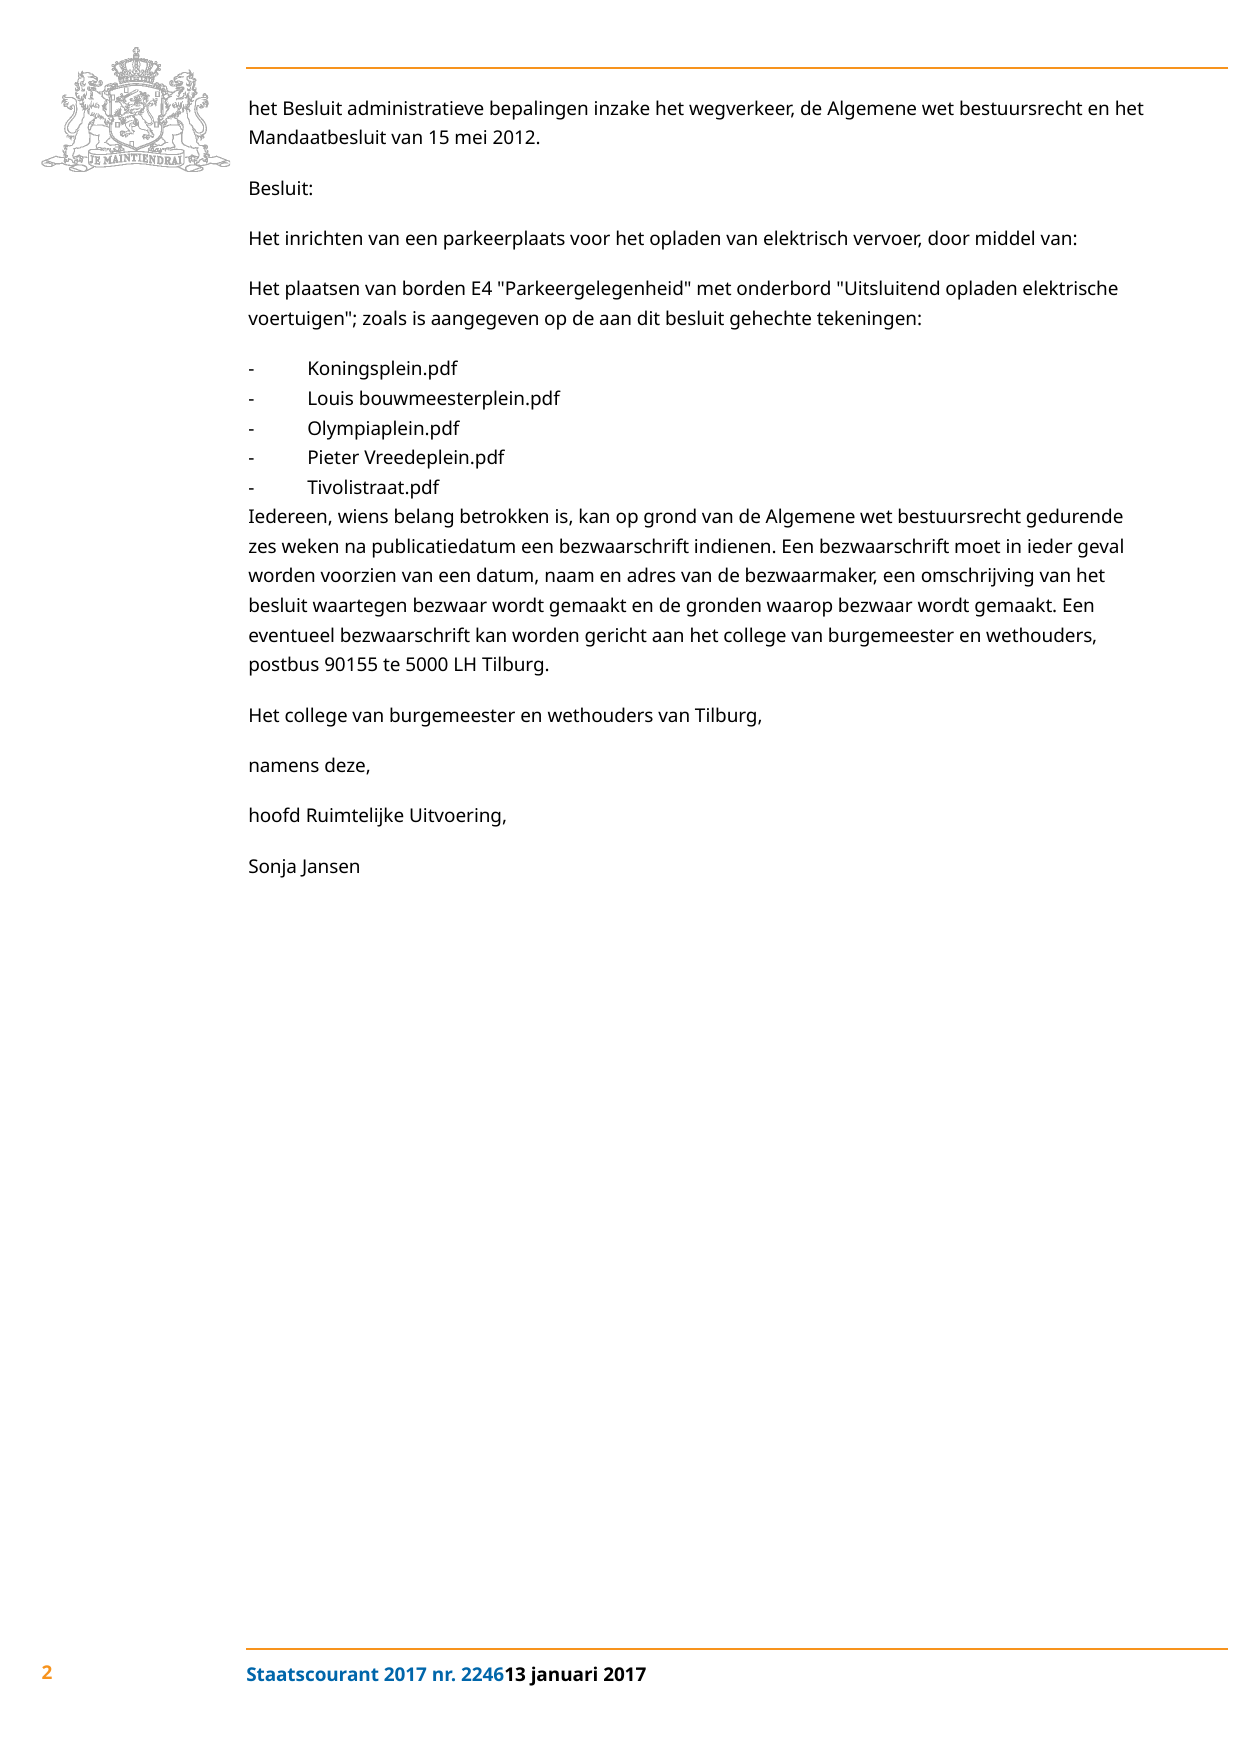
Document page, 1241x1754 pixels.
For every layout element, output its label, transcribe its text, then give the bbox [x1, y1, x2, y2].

text Het college van burgemeester en wethouders van Tilburg, [248, 702, 1152, 728]
text namens deze, [248, 752, 1152, 778]
text Sonja Jansen [248, 853, 1152, 879]
text Besluit: [248, 175, 1152, 201]
picture [41, 47, 231, 172]
list Louis bouwmeesterplein.pdf [248, 385, 1152, 411]
text het Besluit administratieve bepalingen inzake het wegverkeer, de Algemene wet bestuursrecht en het Mandaatbesluit van 15 mei 2012. [248, 95, 1152, 150]
text Het inrichten van een parkeerplaats voor het opladen van elektrisch vervoer, door middel van: [248, 225, 1152, 251]
list Pieter Vreedeplein.pdf [248, 444, 1152, 470]
text Het plaatsen van borden E4 "Parkeergelegenheid" met onderbord "Uitsluitend opladen elektrische voertuigen"; zoals is aangegeven op de aan dit besluit gehechte tekeningen: [248, 276, 1152, 331]
text Iedereen, wiens belang betrokken is, kan op grond van de Algemene wet bestuursrecht gedurende zes weken na publicatiedatum een bezwaarschrift indienen. Een bezwaarschrift moet in ieder geval worden voorzien van een datum, naam en adres van de bezwaarmaker, een omschrijving van het besluit waartegen bezwaar wordt gemaakt en de gronden waarop bezwaar wordt gemaakt. Een eventueel bezwaarschrift kan worden gericht aan het college van burgemeester en wethouders, postbus 90155 te 5000 LH Tilburg. [248, 503, 1152, 677]
list Koningsplein.pdf [248, 356, 1152, 381]
list Tivolistraat.pdf [248, 474, 1152, 500]
text hoofd Ruimtelijke Uitvoering, [248, 803, 1152, 828]
list Olympiaplein.pdf [248, 415, 1152, 441]
